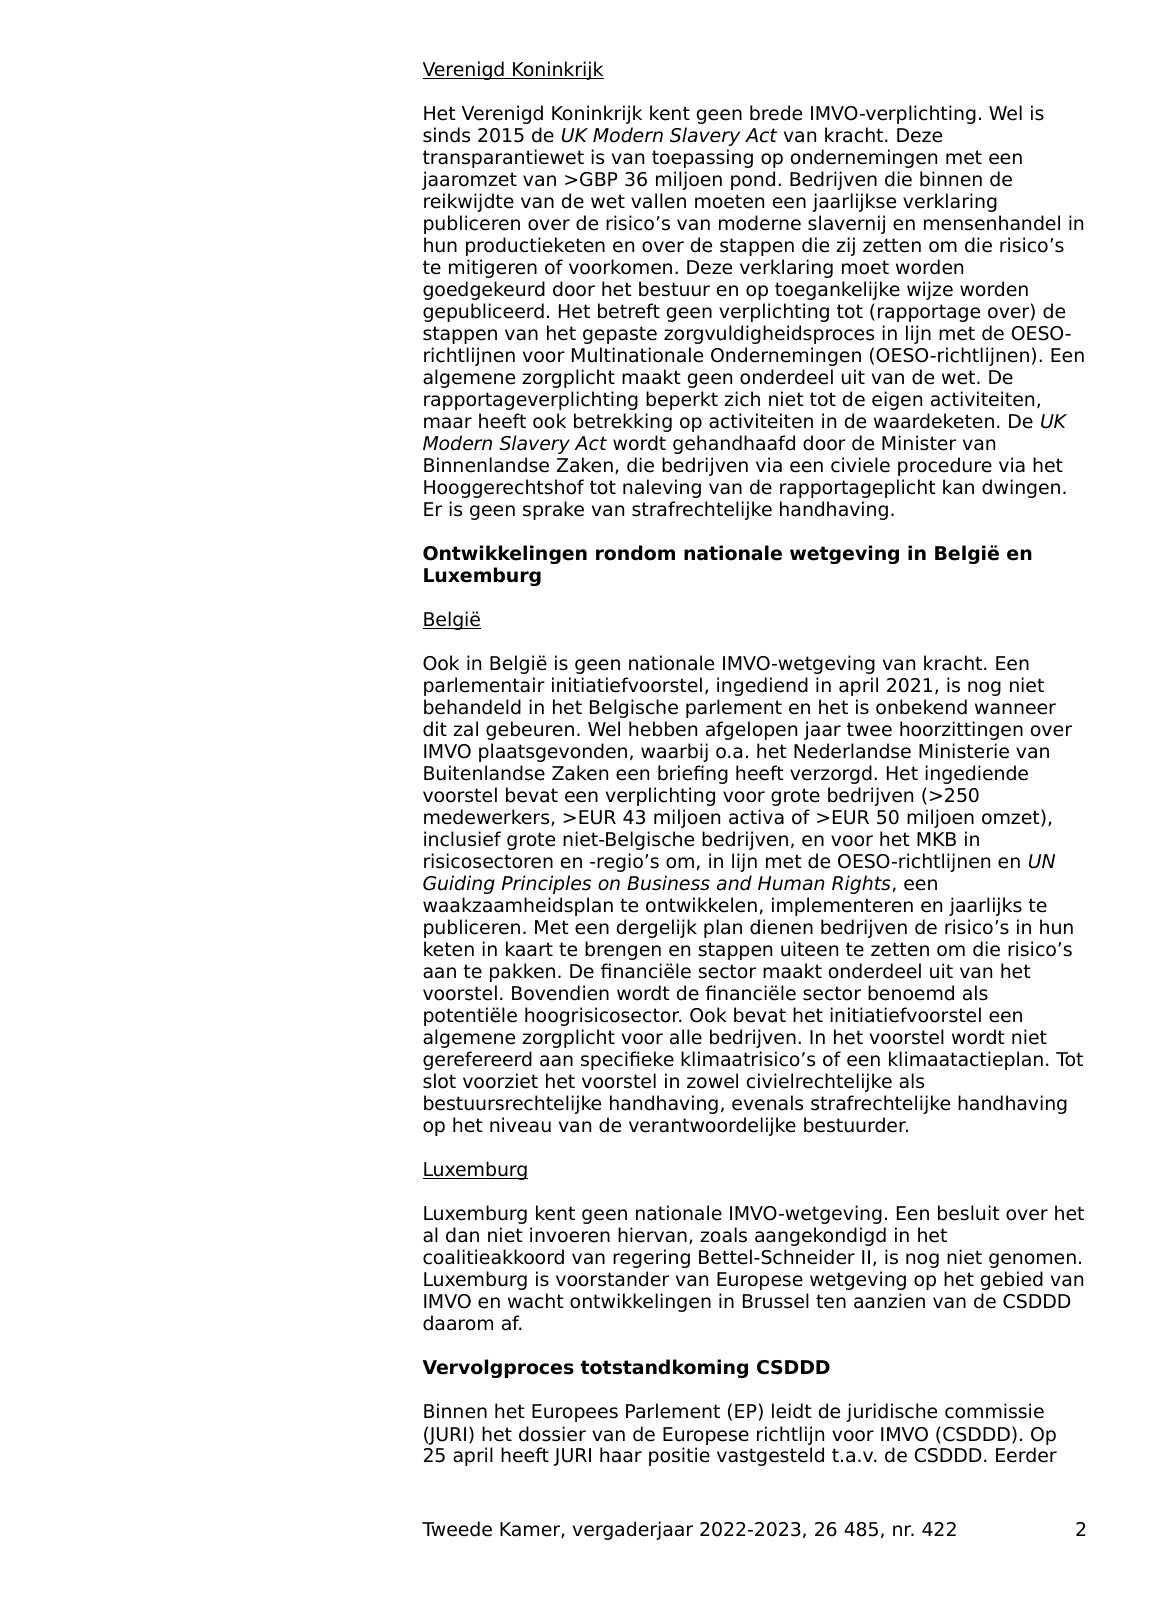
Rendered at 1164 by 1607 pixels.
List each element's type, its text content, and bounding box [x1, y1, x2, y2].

subtitle Verenigd Koninkrijk [422, 59, 1087, 81]
text Binnen het Europees Parlement (EP) leidt de juridische commissie (JURI) het dossier van de Europese richtlijn voor IMVO (CSDDD). Op 25 april heeft JURI haar positie vastgesteld t.a.v. de CSDDD. Eerder [422, 1401, 1087, 1467]
text Ook in België is geen nationale IMVO-wetgeving van kracht. Een parlementair initiatiefvoorstel, ingediend in april 2021, is nog niet behandeld in het Belgische parlement en het is onbekend wanneer dit zal gebeuren. Wel hebben afgelopen jaar twee hoorzittingen over IMVO plaatsgevonden, waarbij o.a. het Nederlandse Ministerie van Buitenlandse Zaken een briefing heeft verzorgd. Het ingediende voorstel bevat een verplichting voor grote bedrijven (>250 medewerkers, >EUR 43 miljoen activa of >EUR 50 miljoen omzet), inclusief grote niet-Belgische bedrijven, en voor het MKB in risicosectoren en -regio’s om, in lijn met de OESO-richtlijnen en UN Guiding Principles on Business and Human Rights, een waakzaamheidsplan te ontwikkelen, implementeren en jaarlijks te publiceren. Met een dergelijk plan dienen bedrijven de risico’s in hun keten in kaart te brengen en stappen uiteen te zetten om die risico’s aan te pakken. De financiële sector maakt onderdeel uit van het voorstel. Bovendien wordt de financiële sector benoemd als potentiële hoogrisicosector. Ook bevat het initiatiefvoorstel een algemene zorgplicht voor alle bedrijven. In het voorstel wordt niet gerefereerd aan specifieke klimaatrisico’s of een klimaatactieplan. Tot slot voorziet het voorstel in zowel civielrechtelijke als bestuursrechtelijke handhaving, evenals strafrechtelijke handhaving op het niveau van de verantwoordelijke bestuurder. [422, 653, 1087, 1137]
subtitle Ontwikkelingen rondom nationale wetgeving in België en Luxemburg [422, 543, 1087, 587]
subtitle Vervolgproces totstandkoming CSDDD [422, 1357, 1087, 1379]
text Luxemburg kent geen nationale IMVO-wetgeving. Een besluit over het al dan niet invoeren hiervan, zoals aangekondigd in het coalitieakkoord van regering Bettel-Schneider II, is nog niet genomen. Luxemburg is voorstander van Europese wetgeving op het gebied van IMVO en wacht ontwikkelingen in Brussel ten aanzien van de CSDDD daarom af. [422, 1203, 1087, 1335]
subtitle België [422, 609, 1087, 631]
subtitle Luxemburg [422, 1159, 1087, 1181]
text Het Verenigd Koninkrijk kent geen brede IMVO-verplichting. Wel is sinds 2015 de UK Modern Slavery Act van kracht. Deze transparantiewet is van toepassing op ondernemingen met een jaaromzet van >GBP 36 miljoen pond. Bedrijven die binnen de reikwijdte van de wet vallen moeten een jaarlijkse verklaring publiceren over de risico’s van moderne slavernij en mensenhandel in hun productieketen en over de stappen die zij zetten om die risico’s te mitigeren of voorkomen. Deze verklaring moet worden goedgekeurd door het bestuur en op toegankelijke wijze worden gepubliceerd. Het betreft geen verplichting tot (rapportage over) de stappen van het gepaste zorgvuldigheidsproces in lijn met de OESO-richtlijnen voor Multinationale Ondernemingen (OESO-richtlijnen). Een algemene zorgplicht maakt geen onderdeel uit van de wet. De rapportageverplichting beperkt zich niet tot de eigen activiteiten, maar heeft ook betrekking op activiteiten in de waardeketen. De UK Modern Slavery Act wordt gehandhaafd door de Minister van Binnenlandse Zaken, die bedrijven via een civiele procedure via het Hooggerechtshof tot naleving van de rapportageplicht kan dwingen. Er is geen sprake van strafrechtelijke handhaving. [422, 103, 1087, 521]
